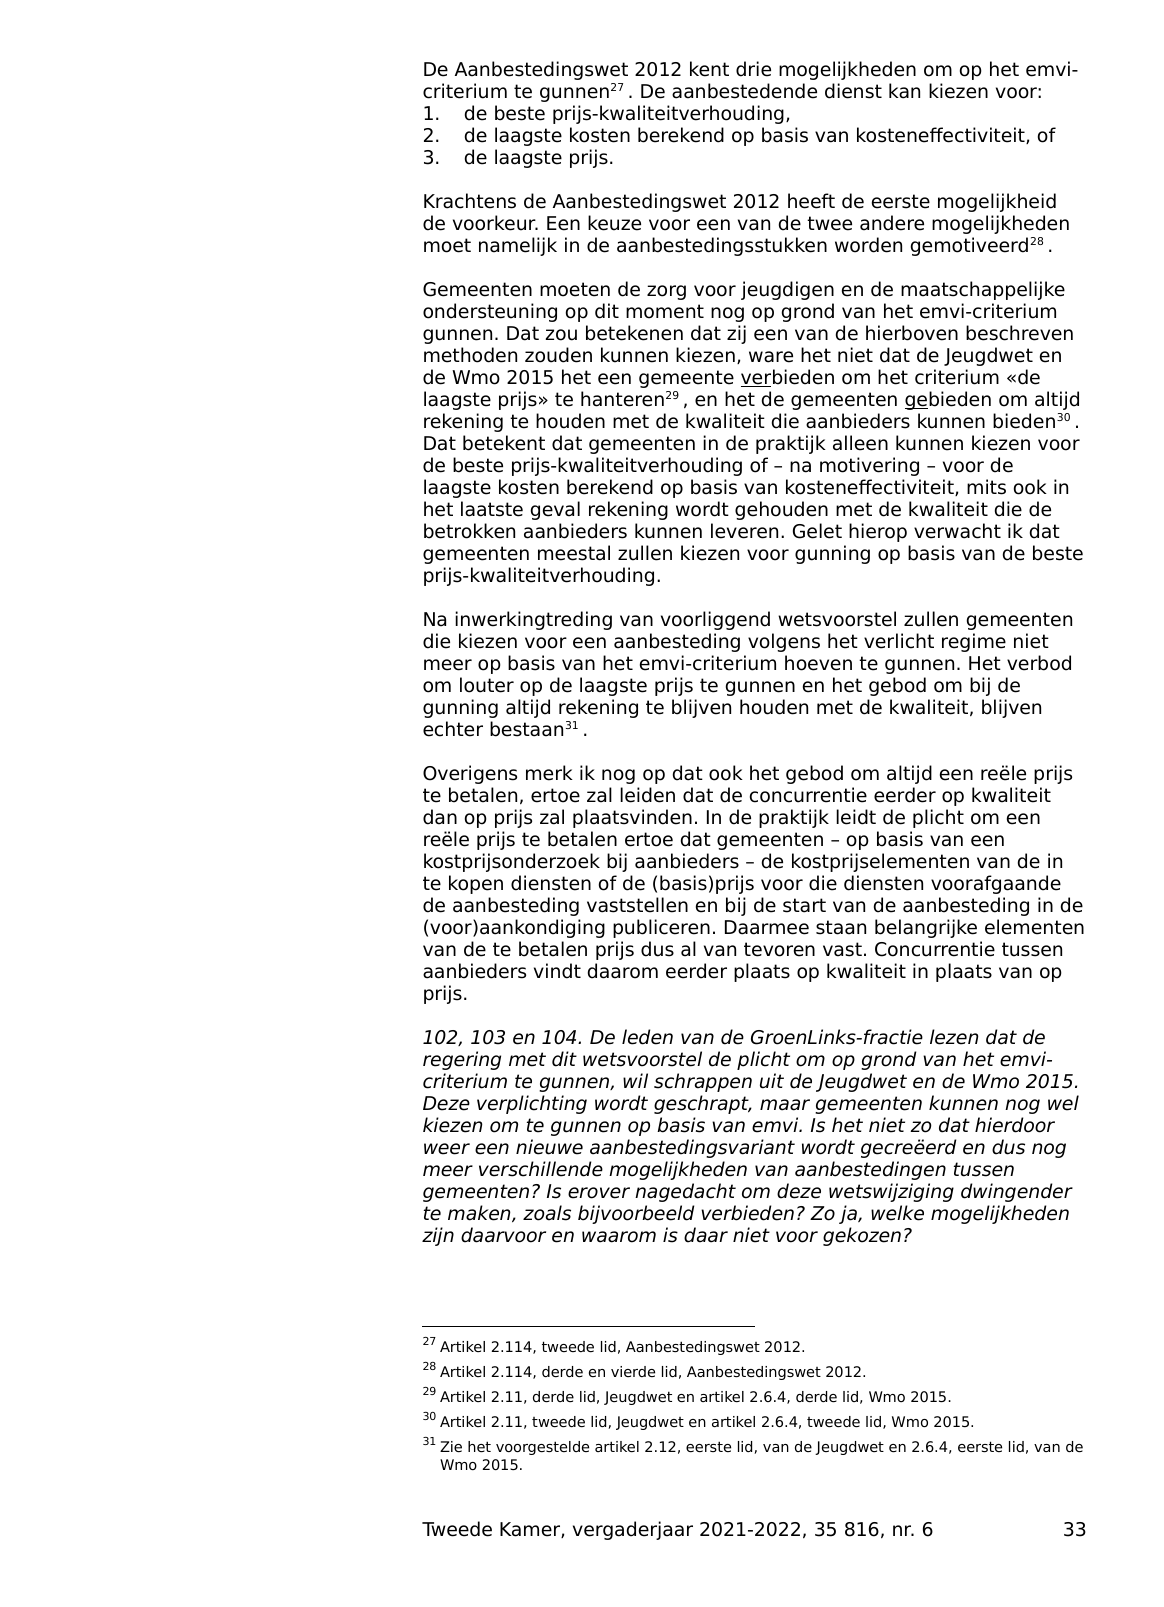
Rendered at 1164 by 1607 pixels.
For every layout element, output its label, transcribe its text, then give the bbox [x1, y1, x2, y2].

text 2. de laagste kosten berekend op basis van kosteneffectiviteit, of [422, 125, 1087, 147]
text 1. de beste prijs-kwaliteitverhouding, [422, 103, 1087, 125]
text Gemeenten moeten de zorg voor jeugdigen en de maatschappelijke ondersteuning op dit moment nog op grond van het emvi-criterium gunnen. Dat zou betekenen dat zij een van de hierboven beschreven methoden zouden kunnen kiezen, ware het niet dat de Jeugdwet en de Wmo 2015 het een gemeente verbieden om het criterium «de laagste prijs» te hanteren, en het de gemeenten gebieden om altijd rekening te houden met de kwaliteit die aanbieders kunnen bieden. Dat betekent dat gemeenten in de praktijk alleen kunnen kiezen voor de beste prijs-kwaliteitverhouding of – na motivering – voor de laagste kosten berekend op basis van kosteneffectiviteit, mits ook in het laatste geval rekening wordt gehouden met de kwaliteit die de betrokken aanbieders kunnen leveren. Gelet hierop verwacht ik dat gemeenten meestal zullen kiezen voor gunning op basis van de beste prijs-kwaliteitverhouding. [422, 279, 1087, 587]
text Zie het voorgestelde artikel 2.12, eerste lid, van de Jeugdwet en 2.6.4, eerste lid, van de Wmo 2015. [422, 1435, 1087, 1474]
text Artikel 2.114, tweede lid, Aanbestedingswet 2012. [422, 1335, 1087, 1357]
text Artikel 2.11, tweede lid, Jeugdwet en artikel 2.6.4, tweede lid, Wmo 2015. [422, 1410, 1087, 1432]
text Overigens merk ik nog op dat ook het gebod om altijd een reële prijs te betalen, ertoe zal leiden dat de concurrentie eerder op kwaliteit dan op prijs zal plaatsvinden. In de praktijk leidt de plicht om een reële prijs te betalen ertoe dat gemeenten – op basis van een kostprijsonderzoek bij aanbieders – de kostprijselementen van de in te kopen diensten of de (basis)prijs voor die diensten voorafgaande de aanbesteding vaststellen en bij de start van de aanbesteding in de (voor)aankondiging publiceren. Daarmee staan belangrijke elementen van de te betalen prijs dus al van tevoren vast. Concurrentie tussen aanbieders vindt daarom eerder plaats op kwaliteit in plaats van op prijs. [422, 763, 1087, 1005]
text Krachtens de Aanbestedingswet 2012 heeft de eerste mogelijkheid de voorkeur. Een keuze voor een van de twee andere mogelijkheden moet namelijk in de aanbestedingsstukken worden gemotiveerd. [422, 191, 1087, 257]
text De Aanbestedingswet 2012 kent drie mogelijkheden om op het emvi-criterium te gunnen. De aanbestedende dienst kan kiezen voor: [422, 59, 1087, 103]
text Na inwerkingtreding van voorliggend wetsvoorstel zullen gemeenten die kiezen voor een aanbesteding volgens het verlicht regime niet meer op basis van het emvi-criterium hoeven te gunnen. Het verbod om louter op de laagste prijs te gunnen en het gebod om bij de gunning altijd rekening te blijven houden met de kwaliteit, blijven echter bestaan. [422, 609, 1087, 741]
text Artikel 2.11, derde lid, Jeugdwet en artikel 2.6.4, derde lid, Wmo 2015. [422, 1385, 1087, 1407]
text 3. de laagste prijs. [422, 147, 1087, 169]
text 102, 103 en 104. De leden van de GroenLinks-fractie lezen dat de regering met dit wetsvoorstel de plicht om op grond van het emvi-criterium te gunnen, wil schrappen uit de Jeugdwet en de Wmo 2015. Deze verplichting wordt geschrapt, maar gemeenten kunnen nog wel kiezen om te gunnen op basis van emvi. Is het niet zo dat hierdoor weer een nieuwe aanbestedingsvariant wordt gecreëerd en dus nog meer verschillende mogelijkheden van aanbestedingen tussen gemeenten? Is erover nagedacht om deze wetswijziging dwingender te maken, zoals bijvoorbeeld verbieden? Zo ja, welke mogelijkheden zijn daarvoor en waarom is daar niet voor gekozen? [422, 1027, 1087, 1247]
text Artikel 2.114, derde en vierde lid, Aanbestedingswet 2012. [422, 1360, 1087, 1382]
